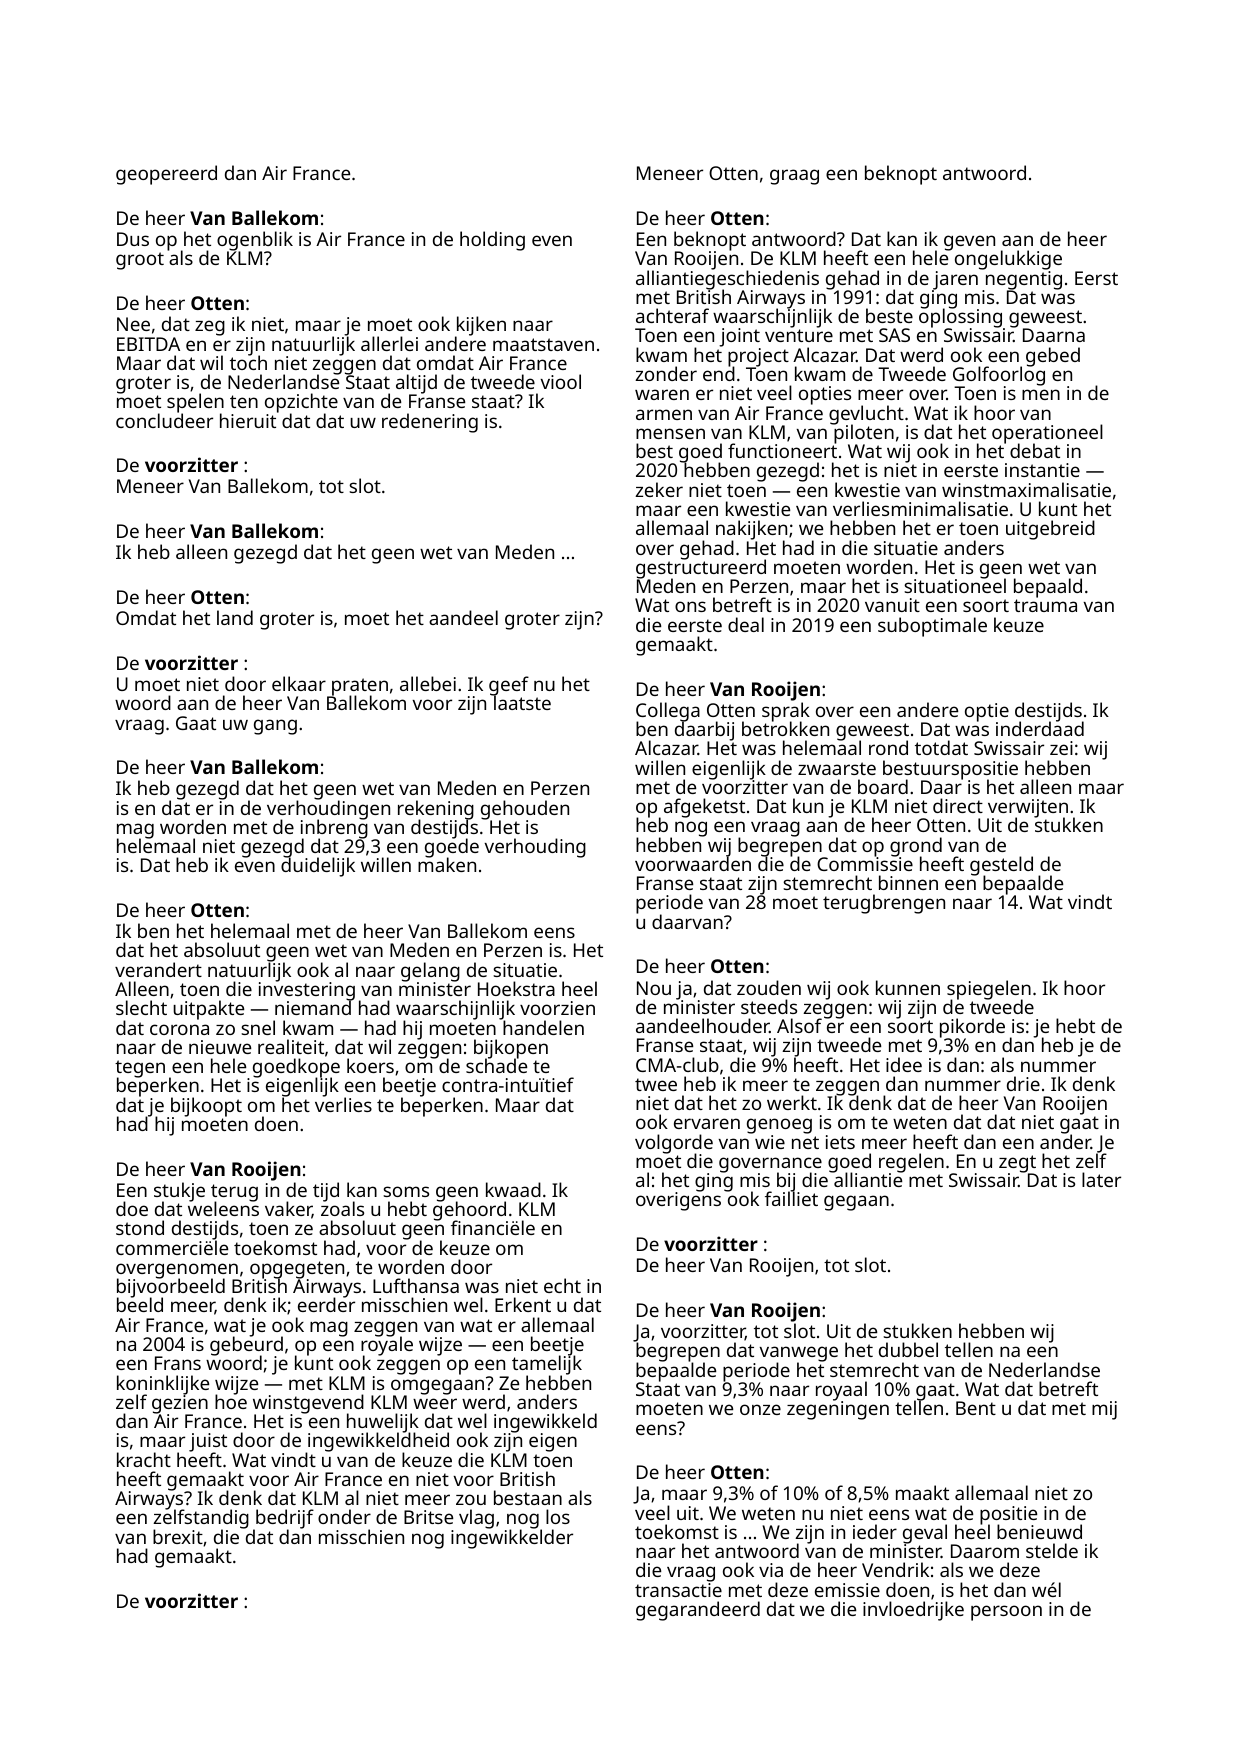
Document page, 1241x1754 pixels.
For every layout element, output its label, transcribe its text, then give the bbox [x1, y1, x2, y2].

text Nee, dat zeg ik niet, maar je moet ook kijken naar EBITDA en er zijn natuurlijk allerlei andere maatstaven. Maar dat wil toch niet zeggen dat omdat Air France groter is, de Nederlandse Staat altijd de tweede viool moet spelen ten opzichte van de Franse staat? Ik concludeer hieruit dat dat uw redenering is. [115, 316, 605, 432]
text De voorzitter : [115, 650, 605, 676]
text De heer Otten: [115, 584, 605, 610]
text Ik heb alleen gezegd dat het geen wet van Meden … [115, 544, 605, 563]
text Collega Otten sprak over een andere optie destijds. Ik ben daarbij betrokken geweest. Dat was inderdaad Alcazar. Het was helemaal rond totdat Swissair zei: wij willen eigenlijk de zwaarste bestuurspositie hebben met de voorzitter van de board. Daar is het alleen maar op afgeketst. Dat kun je KLM niet direct verwijten. Ik heb nog een vraag aan de heer Otten. Uit de stukken hebben wij begrepen dat op grond van de voorwaarden die de Commissie heeft gesteld de Franse staat zijn stemrecht binnen een bepaalde periode van 28 moet terugbrengen naar 14. Wat vindt u daarvan? [635, 702, 1125, 933]
text Omdat het land groter is, moet het aandeel groter zijn? [115, 610, 605, 629]
text Dus op het ogenblik is Air France in de holding even groot als de KLM? [115, 231, 605, 270]
text Een beknopt antwoord? Dat kan ik geven aan de heer Van Rooijen. De KLM heeft een hele ongelukkige alliantiegeschiedenis gehad in de jaren negentig. Eerst met British Airways in 1991: dat ging mis. Dat was achteraf waarschijnlijk de beste oplossing geweest. Toen een joint venture met SAS en Swissair. Daarna kwam het project Alcazar. Dat werd ook een gebed zonder end. Toen kwam de Tweede Golfoorlog en waren er niet veel opties meer over. Toen is men in de armen van Air France gevlucht. Wat ik hoor van mensen van KLM, van piloten, is dat het operationeel best goed functioneert. Wat wij ook in het debat in 2020 hebben gezegd: het is niet in eerste instantie — zeker niet toen — een kwestie van winstmaximalisatie, maar een kwestie van verliesminimalisatie. U kunt het allemaal nakijken; we hebben het er toen uitgebreid over gehad. Het had in die situatie anders gestructureerd moeten worden. Het is geen wet van Meden en Perzen, maar het is situationeel bepaald. Wat ons betreft is in 2020 vanuit een soort trauma van die eerste deal in 2019 een suboptimale keuze gemaakt. [635, 231, 1125, 655]
text Een stukje terug in de tijd kan soms geen kwaad. Ik doe dat weleens vaker, zoals u hebt gehoord. KLM stond destijds, toen ze absoluut geen financiële en commerciële toekomst had, voor de keuze om overgenomen, opgegeten, te worden door bijvoorbeeld British Airways. Lufthansa was niet echt in beeld meer, denk ik; eerder misschien wel. Erkent u dat Air France, wat je ook mag zeggen van wat er allemaal na 2004 is gebeurd, op een royale wijze — een beetje een Frans woord; je kunt ook zeggen op een tamelijk koninklijke wijze — met KLM is omgegaan? Ze hebben zelf gezien hoe winstgevend KLM weer werd, anders dan Air France. Het is een huwelijk dat wel ingewikkeld is, maar juist door de ingewikkeldheid ook zijn eigen kracht heeft. Wat vindt u van de keuze die KLM toen heeft gemaakt voor Air France en niet voor British Airways? Ik denk dat KLM al niet meer zou bestaan als een zelfstandig bedrijf onder de Britse vlag, nog los van brexit, die dat dan misschien nog ingewikkelder had gemaakt. [115, 1182, 605, 1567]
text De heer Van Rooijen: [115, 1156, 605, 1182]
text De heer Van Rooijen, tot slot. [635, 1257, 1125, 1277]
text Meneer Van Ballekom, tot slot. [115, 478, 605, 498]
text Ja, voorzitter, tot slot. Uit de stukken hebben wij begrepen dat vanwege het dubbel tellen na een bepaalde periode het stemrecht van de Nederlandse Staat van 9,3% naar royaal 10% gaat. Wat dat betreft moeten we onze zegeningen tellen. Bent u dat met mij eens? [635, 1323, 1125, 1439]
text De heer Van Ballekom: [115, 518, 605, 544]
text Ik heb gezegd dat het geen wet van Meden en Perzen is en dat er in de verhoudingen rekening gehouden mag worden met de inbreng van destijds. Het is helemaal niet gezegd dat 29,3 een goede verhouding is. Dat heb ik even duidelijk willen maken. [115, 780, 605, 877]
text Nou ja, dat zouden wij ook kunnen spiegelen. Ik hoor de minister steeds zeggen: wij zijn de tweede aandeelhouder. Alsof er een soort pikorde is: je hebt de Franse staat, wij zijn tweede met 9,3% en dan heb je de CMA-club, die 9% heeft. Het idee is dan: als nummer twee heb ik meer te zeggen dan nummer drie. Ik denk niet dat het zo werkt. Ik denk dat de heer Van Rooijen ook ervaren genoeg is om te weten dat dat niet gaat in volgorde van wie net iets meer heeft dan een ander. Je moet die governance goed regelen. En u zegt het zelf al: het ging mis bij die alliantie met Swissair. Dat is later overigens ook failliet gegaan. [635, 979, 1125, 1211]
text De heer Van Rooijen: [635, 676, 1125, 702]
text De heer Otten: [635, 1459, 1125, 1485]
text De heer Otten: [115, 291, 605, 316]
text De voorzitter : [115, 453, 605, 478]
text U moet niet door elkaar praten, allebei. Ik geef nu het woord aan de heer Van Ballekom voor zijn laatste vraag. Gaat uw gang. [115, 676, 605, 734]
text De heer Van Rooijen: [635, 1297, 1125, 1323]
text geopereerd dan Air France. [115, 165, 605, 184]
text De heer Otten: [635, 954, 1125, 979]
text De heer Otten: [635, 205, 1125, 231]
text De heer Van Ballekom: [115, 205, 605, 231]
text De heer Van Ballekom: [115, 754, 605, 780]
text De heer Otten: [115, 897, 605, 923]
text Ja, maar 9,3% of 10% of 8,5% maakt allemaal niet zo veel uit. We weten nu niet eens wat de positie in de toekomst is … We zijn in ieder geval heel benieuwd naar het antwoord van de minister. Daarom stelde ik die vraag ook via de heer Vendrik: als we deze transactie met deze emissie doen, is het dan wél gegarandeerd dat we die invloedrijke persoon in de [635, 1485, 1125, 1620]
text De voorzitter : [635, 1232, 1125, 1257]
text Meneer Otten, graag een beknopt antwoord. [635, 165, 1125, 184]
text De voorzitter : [115, 1588, 605, 1614]
text Ik ben het helemaal met de heer Van Ballekom eens dat het absoluut geen wet van Meden en Perzen is. Het verandert natuurlijk ook al naar gelang de situatie. Alleen, toen die investering van minister Hoekstra heel slecht uitpakte — niemand had waarschijnlijk voorzien dat corona zo snel kwam — had hij moeten handelen naar de nieuwe realiteit, dat wil zeggen: bijkopen tegen een hele goedkope koers, om de schade te beperken. Het is eigenlijk een beetje contra-intuïtief dat je bijkoopt om het verlies te beperken. Maar dat had hij moeten doen. [115, 923, 605, 1135]
